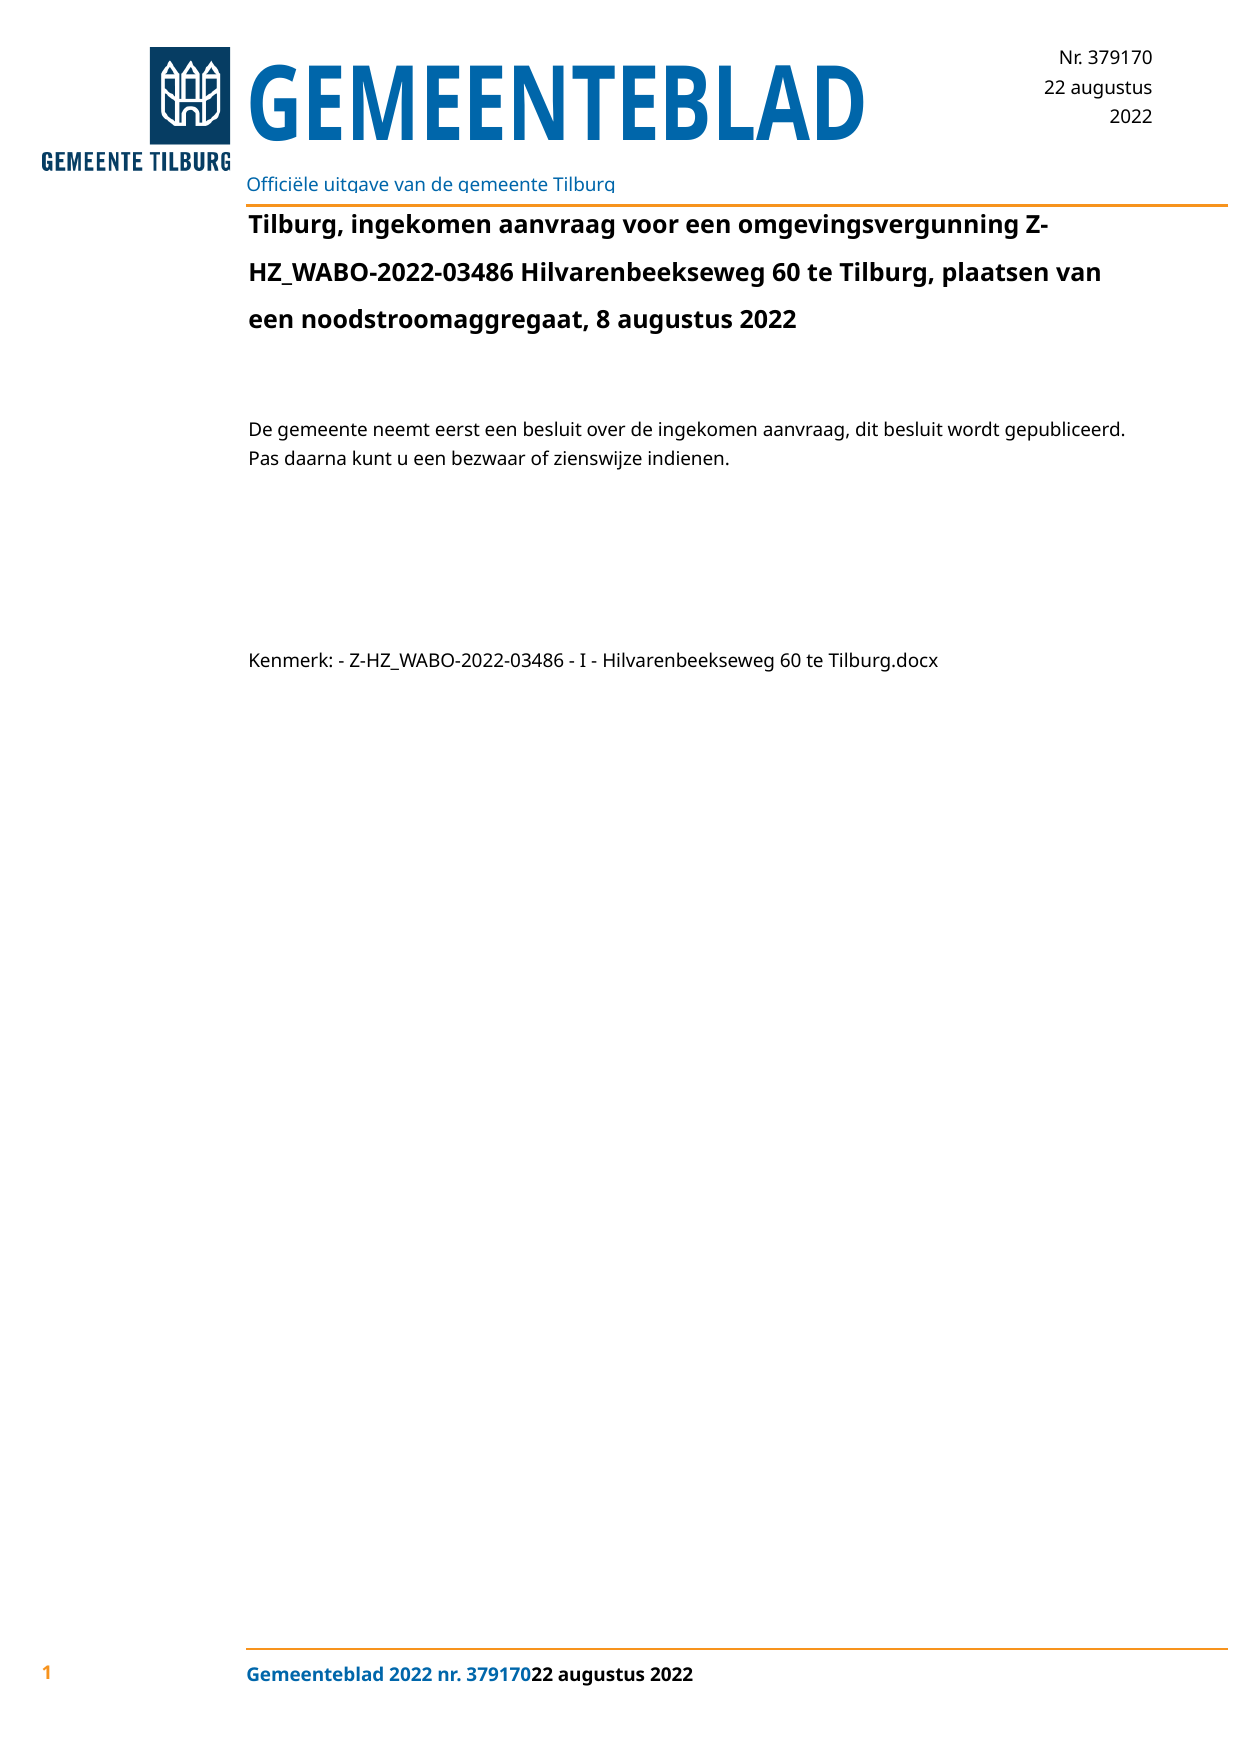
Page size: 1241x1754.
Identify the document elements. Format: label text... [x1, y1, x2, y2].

picture [41, 47, 231, 172]
text Tilburg, ingekomen aanvraag voor een omgevingsvergunning Z-HZ_WABO-2022-03486 Hilvarenbeekseweg 60 te Tilburg, plaatsen van een noodstroomaggregaat, 8 augustus 2022 [248, 207, 1152, 336]
text Kenmerk: - Z-HZ_WABO-2022-03486 - I - Hilvarenbeekseweg 60 te Tilburg.docx [248, 647, 1152, 673]
text De gemeente neemt eerst een besluit over de ingekomen aanvraag, dit besluit wordt gepubliceerd. Pas daarna kunt u een bezwaar of zienswijze indienen. [248, 416, 1152, 471]
